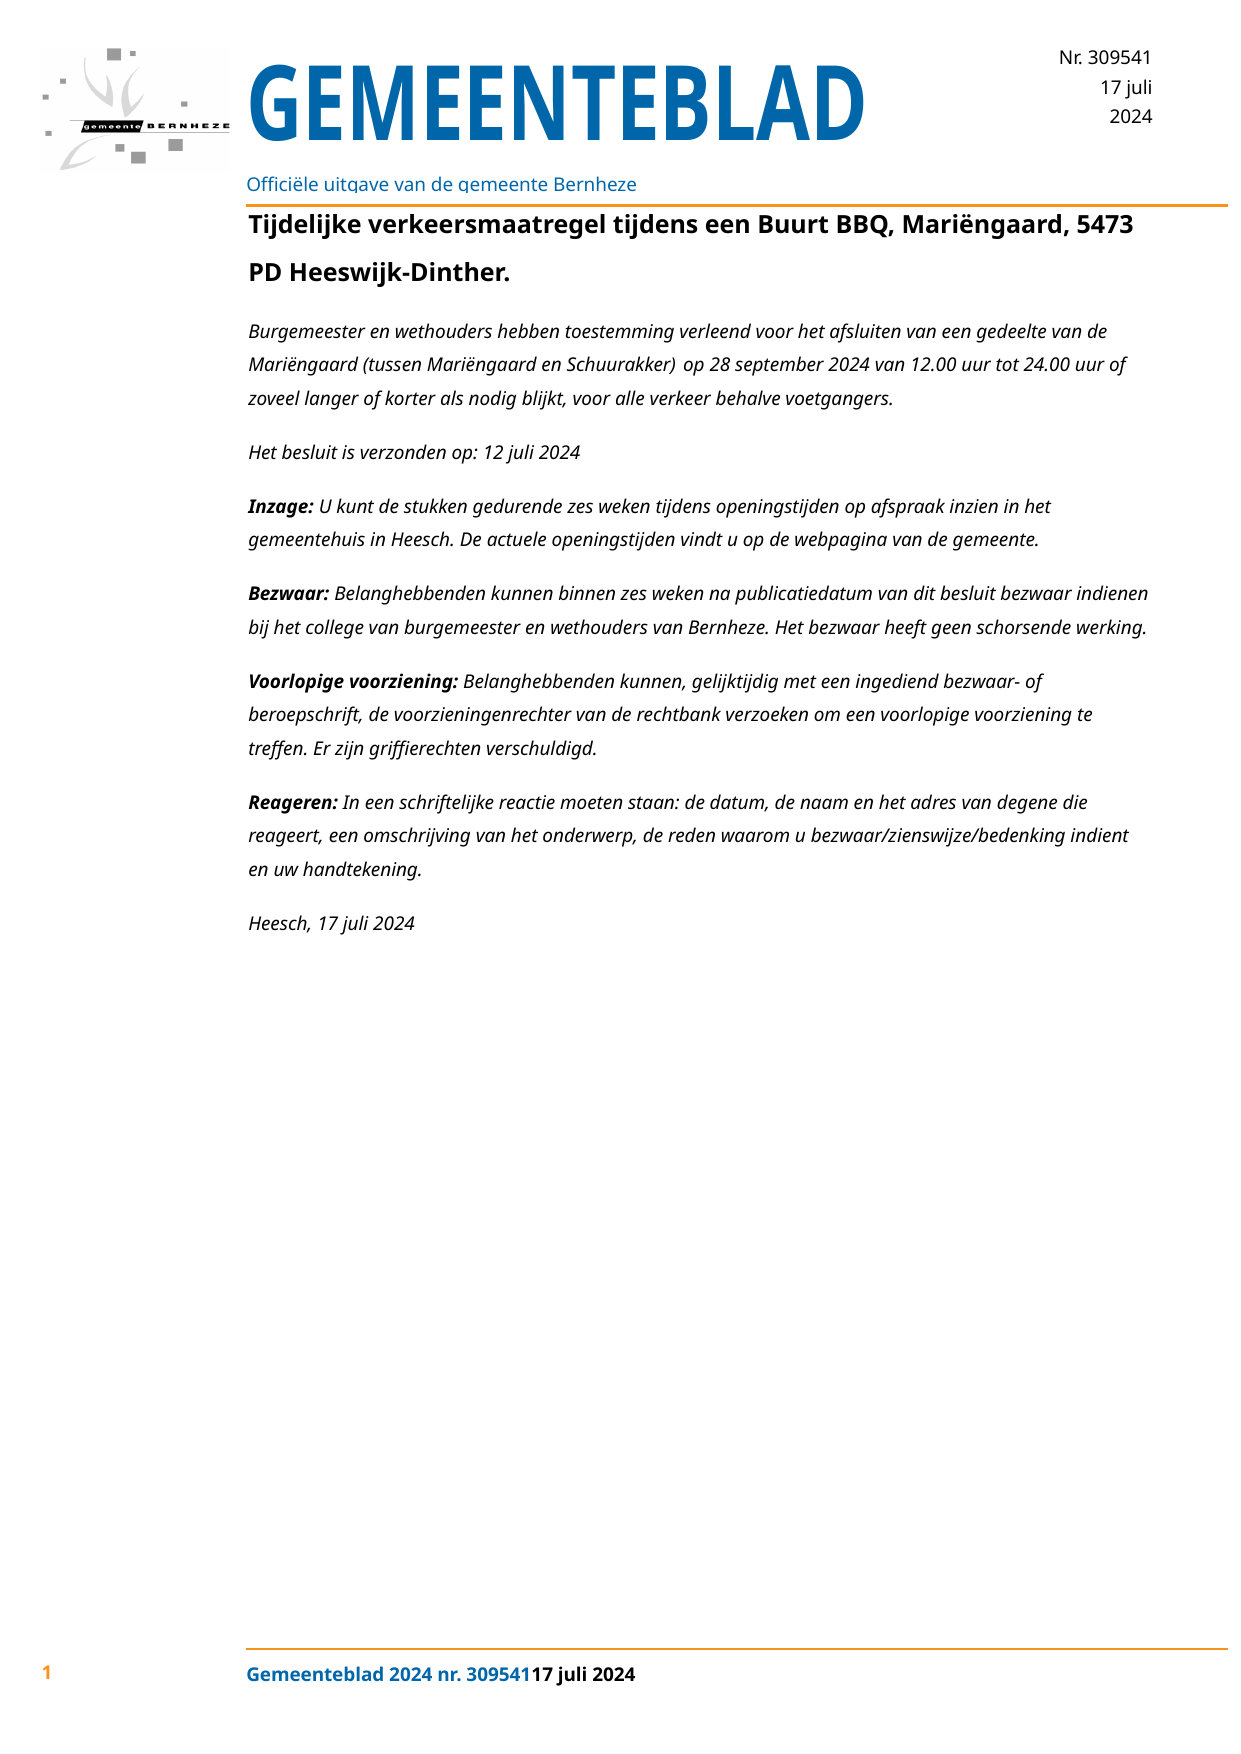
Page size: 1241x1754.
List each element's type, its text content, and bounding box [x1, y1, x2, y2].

text Het besluit is verzonden op: 12 juli 2024 [248, 439, 1152, 464]
picture [41, 47, 231, 172]
text Heesch, 17 juli 2024 [248, 910, 1152, 936]
text Voorlopige voorziening: Belanghebbenden kunnen, gelijktijdig met een ingediend bezwaar- of beroepschrift, de voorzieningenrechter van de rechtbank verzoeken om een voorlopige voorziening te treffen. Er zijn griffierechten verschuldigd. [248, 668, 1152, 761]
text Tijdelijke verkeersmaatregel tijdens een Buurt BBQ, Mariëngaard, 5473 PD Heeswijk-Dinther. [248, 207, 1152, 288]
text Inzage: U kunt de stukken gedurende zes weken tijdens openingstijden op afspraak inzien in het gemeentehuis in Heesch. De actuele openingstijden vindt u op de webpagina van de gemeente. [248, 493, 1152, 552]
text Reageren: In een schriftelijke reactie moeten staan: de datum, de naam en het adres van degene die reageert, een omschrijving van het onderwerp, de reden waarom u bezwaar/zienswijze/bedenking indient en uw handtekening. [248, 789, 1152, 881]
text Bezwaar: Belanghebbenden kunnen binnen zes weken na publicatiedatum van dit besluit bezwaar indienen bij het college van burgemeester en wethouders van Bernheze. Het bezwaar heeft geen schorsende werking. [248, 580, 1152, 639]
text Burgemeester en wethouders hebben toestemming verleend voor het afsluiten van een gedeelte van de Mariëngaard (tussen Mariëngaard en Schuurakker) op 28 september 2024 van 12.00 uur tot 24.00 uur of zoveel langer of korter als nodig blijkt, voor alle verkeer behalve voetgangers. [248, 318, 1152, 411]
